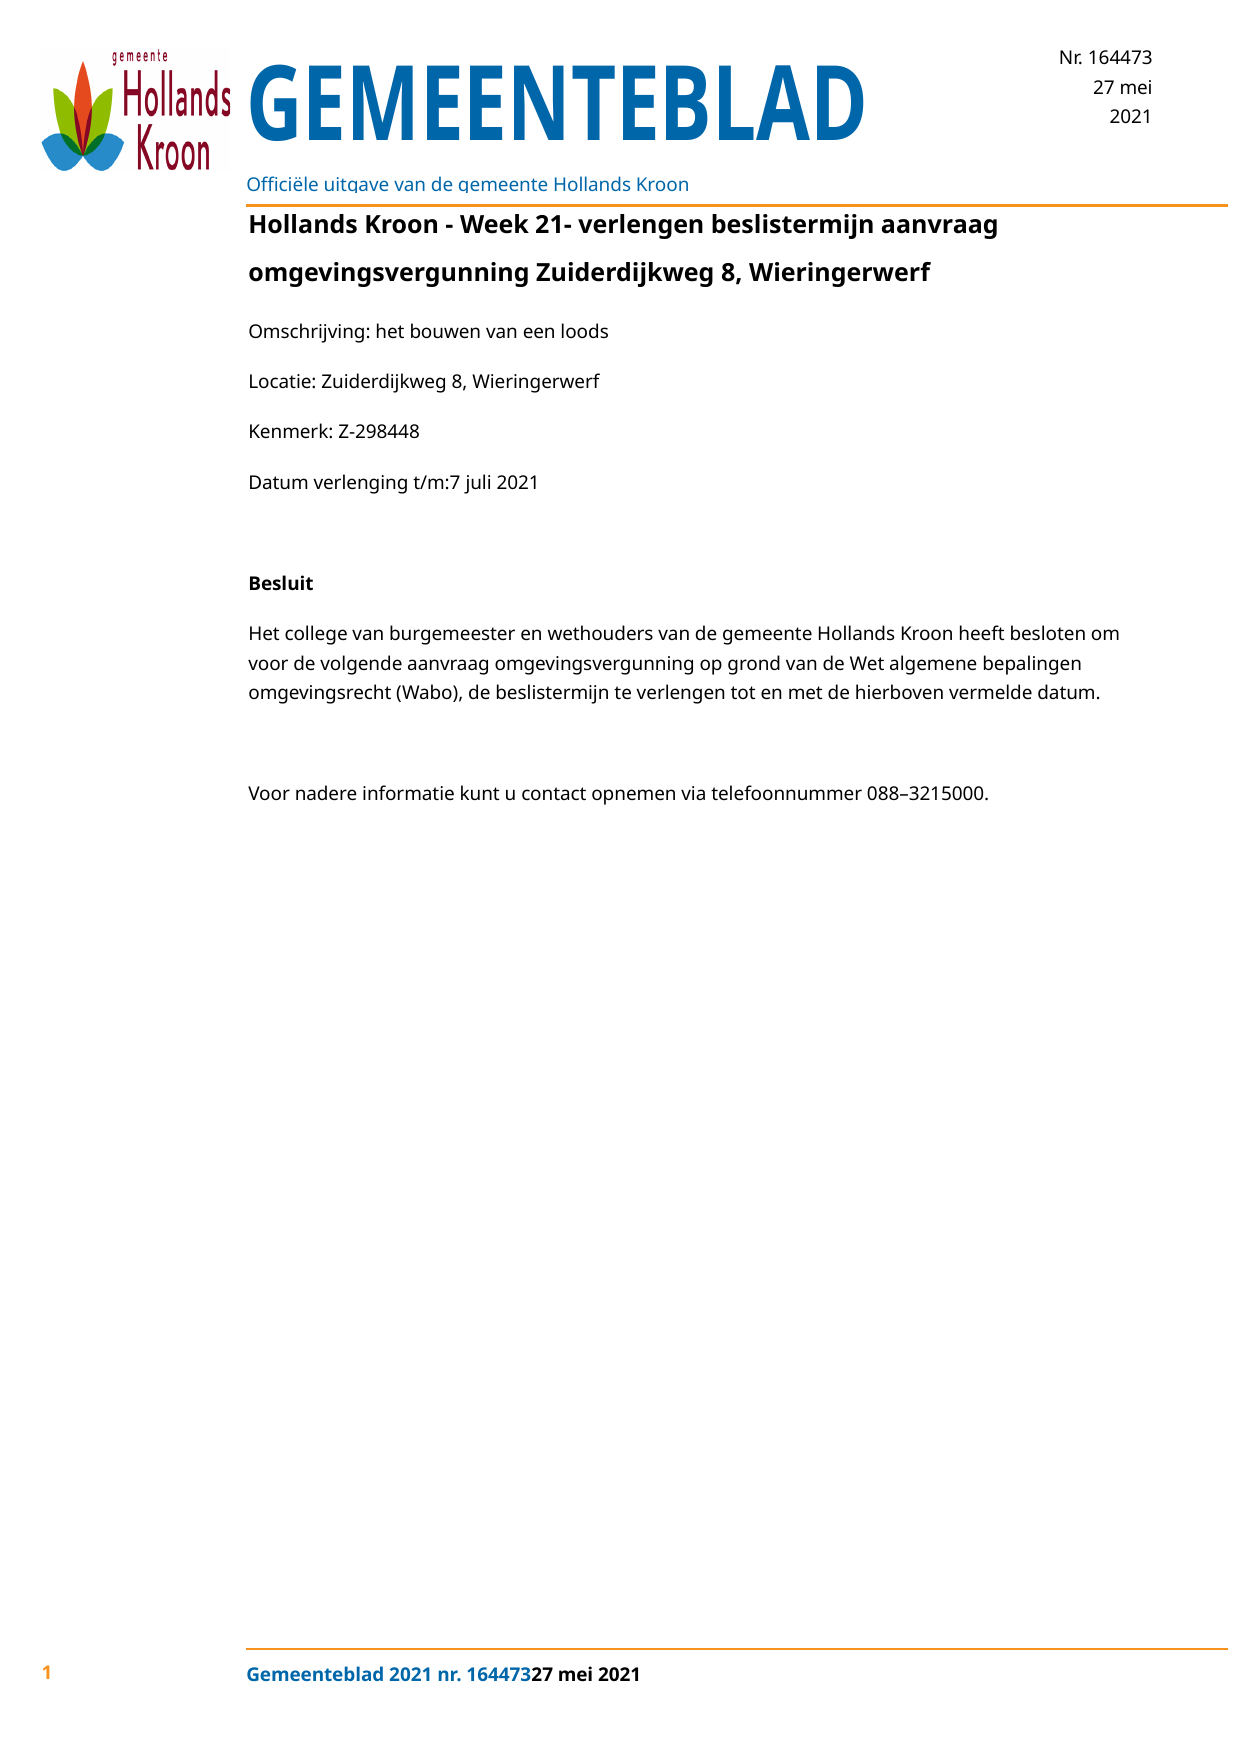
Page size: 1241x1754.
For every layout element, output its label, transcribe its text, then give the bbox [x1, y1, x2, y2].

text Locatie: Zuiderdijkweg 8, Wieringerwerf [248, 368, 1152, 394]
text Omschrijving: het bouwen van een loods [248, 318, 1152, 344]
text Besluit [248, 570, 1152, 596]
text Hollands Kroon - Week 21- verlengen beslistermijn aanvraag omgevingsvergunning Zuiderdijkweg 8, Wieringerwerf [248, 207, 1152, 288]
text Kenmerk: Z-298448 [248, 419, 1152, 444]
text Voor nadere informatie kunt u contact opnemen via telefoonnummer 088–3215000. [248, 780, 1152, 806]
picture [41, 47, 231, 172]
text Het college van burgemeester en wethouders van de gemeente Hollands Kroon heeft besloten om voor de volgende aanvraag omgevingsvergunning op grond van de Wet algemene bepalingen omgevingsrecht (Wabo), de beslistermijn te verlengen tot en met de hierboven vermelde datum. [248, 620, 1152, 705]
text Datum verlenging t/m:7 juli 2021 [248, 469, 1152, 495]
